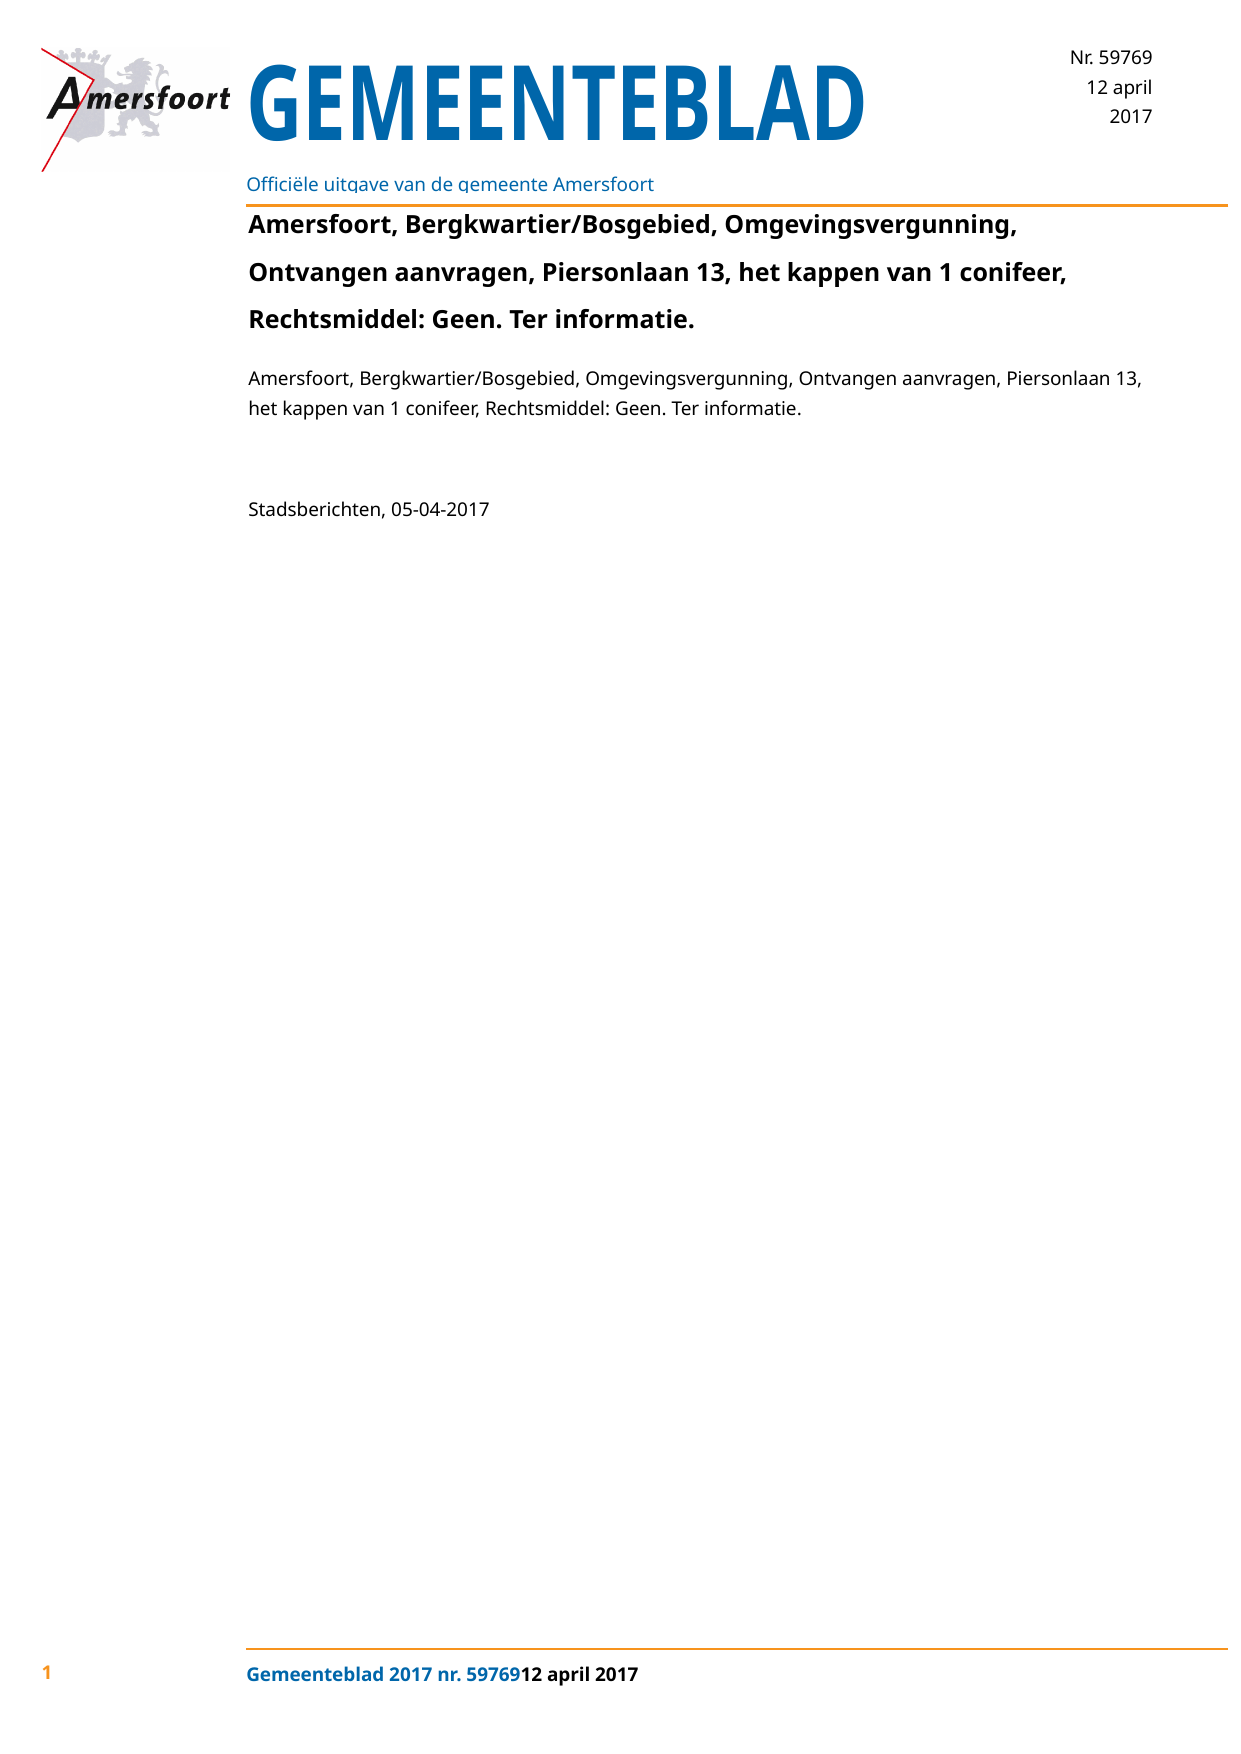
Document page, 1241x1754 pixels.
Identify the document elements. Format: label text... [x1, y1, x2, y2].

text Stadsberichten, 05-04-2017 [248, 496, 1152, 522]
text Amersfoort, Bergkwartier/Bosgebied, Omgevingsvergunning, Ontvangen aanvragen, Piersonlaan 13, het kappen van 1 conifeer, Rechtsmiddel: Geen. Ter informatie. [248, 366, 1152, 421]
text Amersfoort, Bergkwartier/Bosgebied, Omgevingsvergunning, Ontvangen aanvragen, Piersonlaan 13, het kappen van 1 conifeer, Rechtsmiddel: Geen. Ter informatie. [248, 207, 1152, 336]
picture [41, 47, 231, 172]
